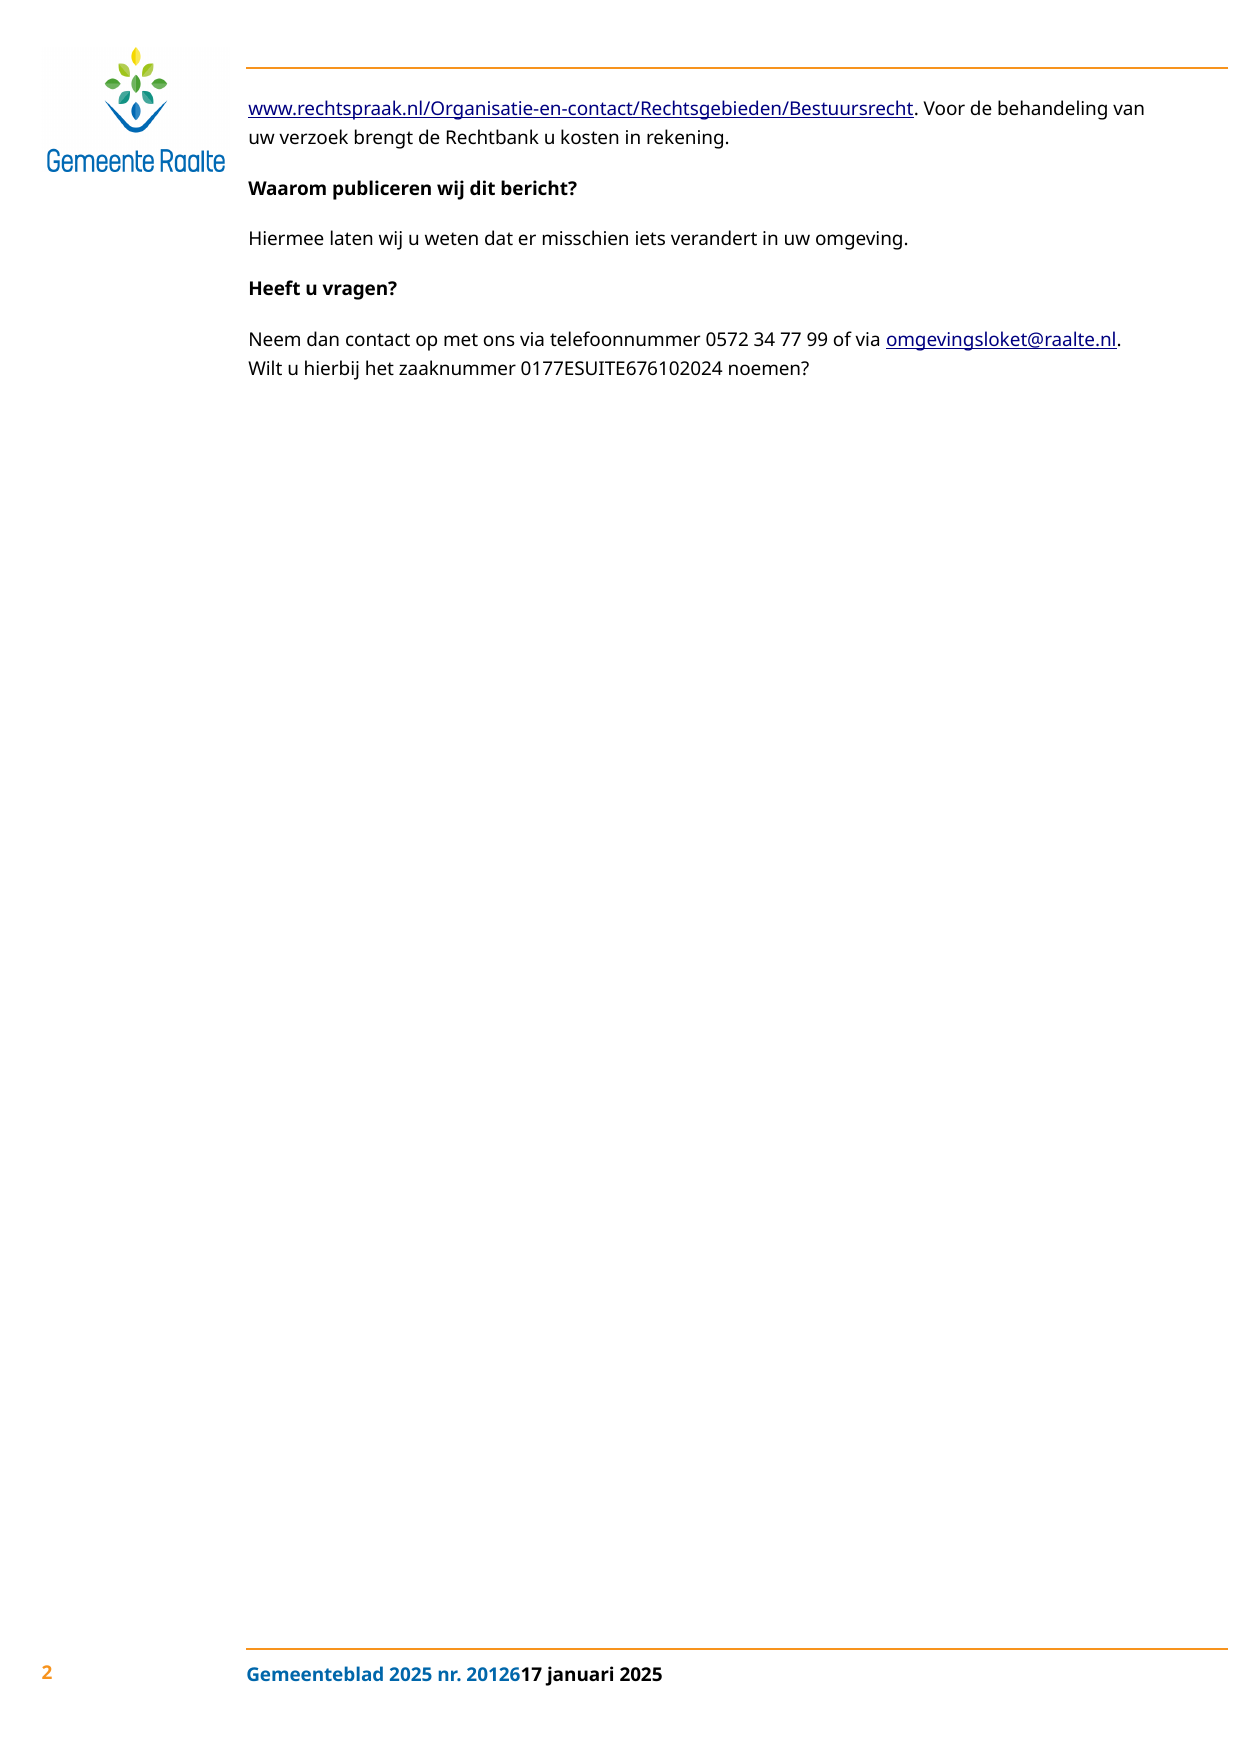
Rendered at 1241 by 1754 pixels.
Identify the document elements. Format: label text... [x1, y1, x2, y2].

text www.rechtspraak.nl/Organisatie-en-contact/Rechtsgebieden/Bestuursrecht. Voor de behandeling van uw verzoek brengt de Rechtbank u kosten in rekening. [248, 95, 1152, 150]
text Waarom publiceren wij dit bericht? [248, 175, 1152, 201]
text Hiermee laten wij u weten dat er misschien iets verandert in uw omgeving. [248, 225, 1152, 251]
text Heeft u vragen? [248, 276, 1152, 301]
picture [41, 47, 231, 172]
text Neem dan contact op met ons via telefoonnummer 0572 34 77 99 of via omgevingsloket@raalte.nl. Wilt u hierbij het zaaknummer 0177ESUITE676102024 noemen? [248, 326, 1152, 381]
